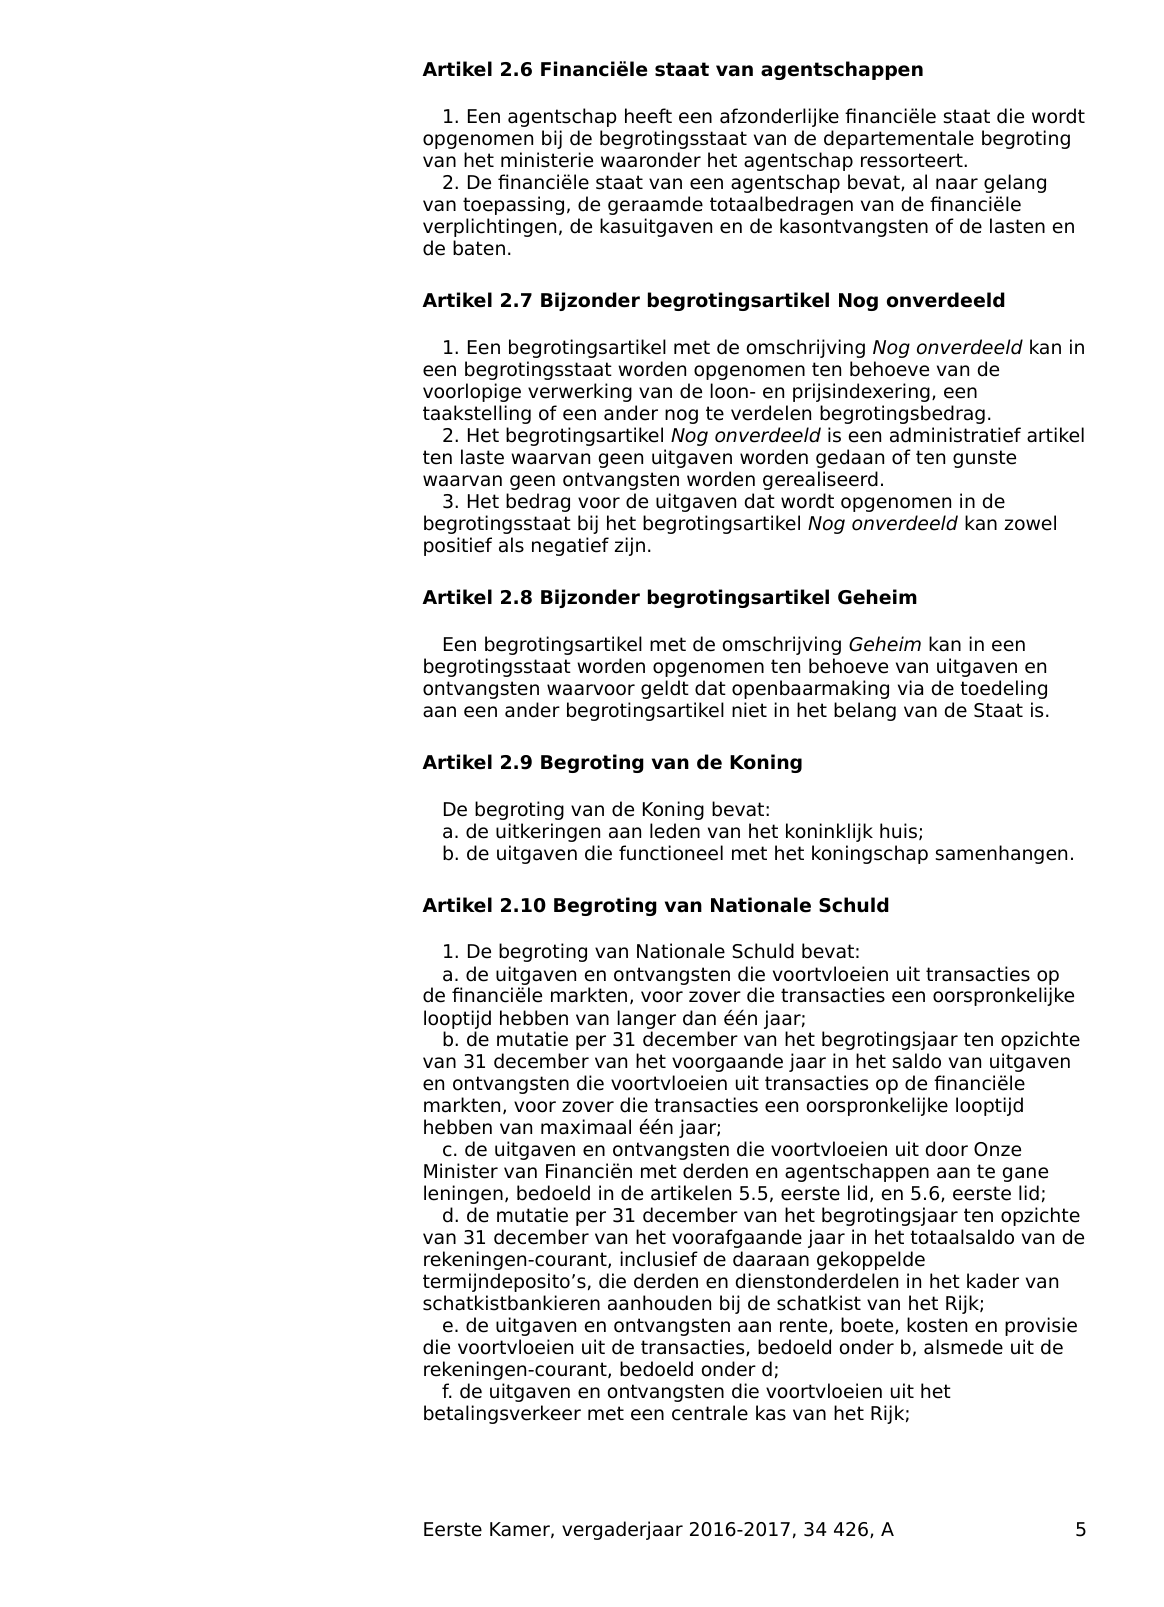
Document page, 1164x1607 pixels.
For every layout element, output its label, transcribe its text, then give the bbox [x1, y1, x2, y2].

text c. de uitgaven en ontvangsten die voortvloeien uit door Onze Minister van Financiën met derden en agentschappen aan te gane leningen, bedoeld in de artikelen 5.5, eerste lid, en 5.6, eerste lid; [422, 1139, 1087, 1205]
text 1. De begroting van Nationale Schuld bevat: [422, 941, 1087, 963]
subtitle Artikel 2.6 Financiële staat van agentschappen [422, 59, 1087, 81]
text 3. Het bedrag voor de uitgaven dat wordt opgenomen in de begrotingsstaat bij het begrotingsartikel Nog onverdeeld kan zowel positief als negatief zijn. [422, 491, 1087, 557]
text a. de uitkeringen aan leden van het koninklijk huis; [422, 821, 1087, 842]
text 2. Het begrotingsartikel Nog onverdeeld is een administratief artikel ten laste waarvan geen uitgaven worden gedaan of ten gunste waarvan geen ontvangsten worden gerealiseerd. [422, 425, 1087, 491]
text 1. Een begrotingsartikel met de omschrijving Nog onverdeeld kan in een begrotingsstaat worden opgenomen ten behoeve van de voorlopige verwerking van de loon- en prijsindexering, een taakstelling of een ander nog te verdelen begrotingsbedrag. [422, 337, 1087, 425]
text a. de uitgaven en ontvangsten die voortvloeien uit transacties op de financiële markten, voor zover die transacties een oorspronkelijke looptijd hebben van langer dan één jaar; [422, 963, 1087, 1029]
text f. de uitgaven en ontvangsten die voortvloeien uit het betalingsverkeer met een centrale kas van het Rijk; [422, 1381, 1087, 1425]
text De begroting van de Koning bevat: [422, 798, 1087, 821]
subtitle Artikel 2.8 Bijzonder begrotingsartikel Geheim [422, 587, 1087, 609]
text b. de mutatie per 31 december van het begrotingsjaar ten opzichte van 31 december van het voorgaande jaar in het saldo van uitgaven en ontvangsten die voortvloeien uit transacties op de financiële markten, voor zover die transacties een oorspronkelijke looptijd hebben van maximaal één jaar; [422, 1029, 1087, 1139]
subtitle Artikel 2.10 Begroting van Nationale Schuld [422, 894, 1087, 916]
text e. de uitgaven en ontvangsten aan rente, boete, kosten en provisie die voortvloeien uit de transacties, bedoeld onder b, alsmede uit de rekeningen-courant, bedoeld onder d; [422, 1315, 1087, 1381]
text 1. Een agentschap heeft een afzonderlijke financiële staat die wordt opgenomen bij de begrotingsstaat van de departementale begroting van het ministerie waaronder het agentschap ressorteert. [422, 106, 1087, 172]
subtitle Artikel 2.9 Begroting van de Koning [422, 752, 1087, 773]
subtitle Artikel 2.7 Bijzonder begrotingsartikel Nog onverdeeld [422, 290, 1087, 312]
text Een begrotingsartikel met de omschrijving Geheim kan in een begrotingsstaat worden opgenomen ten behoeve van uitgaven en ontvangsten waarvoor geldt dat openbaarmaking via de toedeling aan een ander begrotingsartikel niet in het belang van de Staat is. [422, 634, 1087, 722]
text 2. De financiële staat van een agentschap bevat, al naar gelang van toepassing, de geraamde totaalbedragen van de financiële verplichtingen, de kasuitgaven en de kasontvangsten of de lasten en de baten. [422, 172, 1087, 260]
text b. de uitgaven die functioneel met het koningschap samenhangen. [422, 842, 1087, 864]
text d. de mutatie per 31 december van het begrotingsjaar ten opzichte van 31 december van het voorafgaande jaar in het totaalsaldo van de rekeningen-courant, inclusief de daaraan gekoppelde termijndeposito’s, die derden en dienstonderdelen in het kader van schatkistbankieren aanhouden bij de schatkist van het Rijk; [422, 1205, 1087, 1315]
